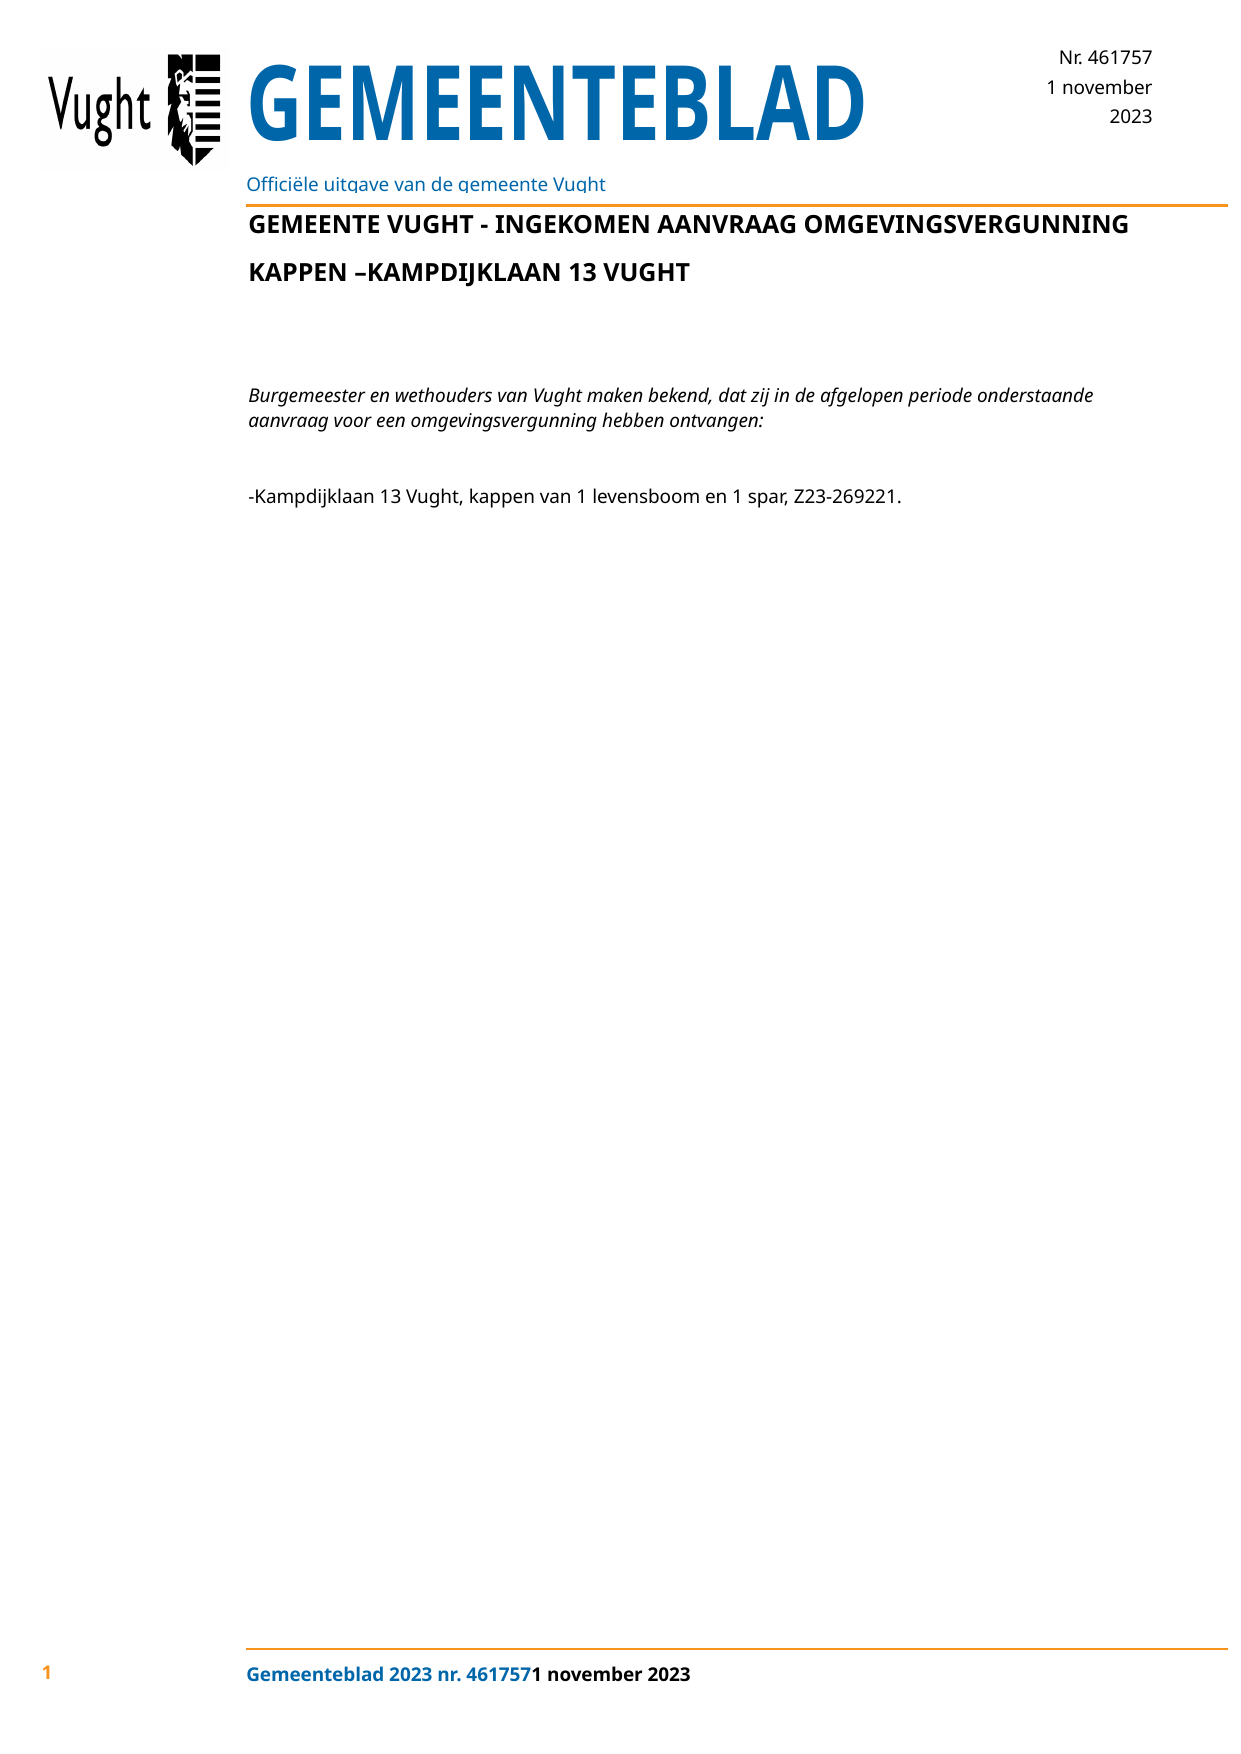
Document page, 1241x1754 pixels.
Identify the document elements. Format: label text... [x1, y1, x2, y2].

picture [41, 47, 231, 172]
text Burgemeester en wethouders van Vught maken bekend, dat zij in de afgelopen periode onderstaande aanvraag voor een omgevingsvergunning hebben ontvangen: [248, 382, 1152, 433]
text GEMEENTE VUGHT - INGEKOMEN AANVRAAG OMGEVINGSVERGUNNING KAPPEN –KAMPDIJKLAAN 13 VUGHT [248, 207, 1152, 288]
text -Kampdijklaan 13 Vught, kappen van 1 levensboom en 1 spar, Z23-269221. [248, 484, 1152, 509]
